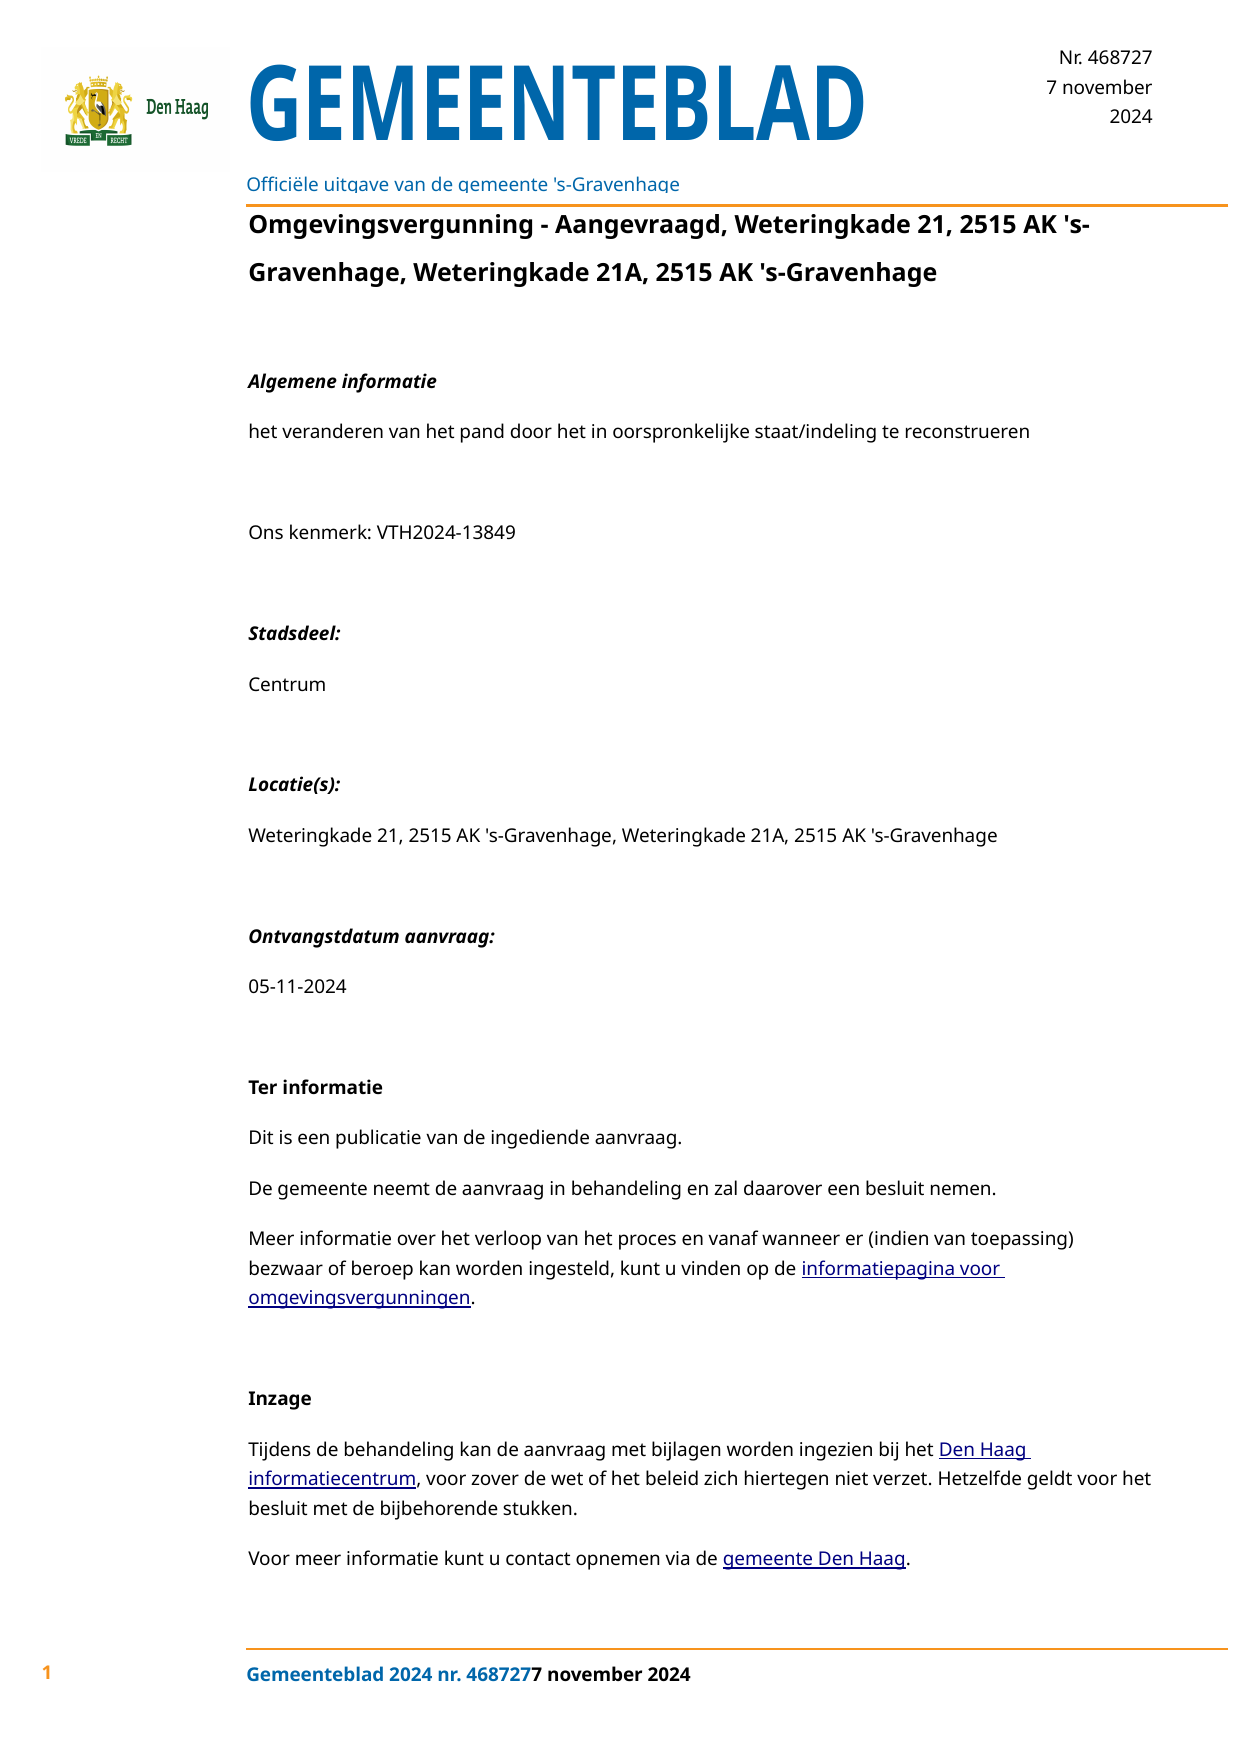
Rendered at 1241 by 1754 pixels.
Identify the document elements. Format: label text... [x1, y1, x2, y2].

text Weteringkade 21, 2515 AK 's-Gravenhage, Weteringkade 21A, 2515 AK 's-Gravenhage [248, 822, 1152, 848]
text Stadsdeel: [248, 620, 1152, 646]
text het veranderen van het pand door het in oorspronkelijke staat/indeling te reconstrueren [248, 419, 1152, 444]
text Ons kenmerk: VTH2024-13849 [248, 519, 1152, 545]
text 05-11-2024 [248, 973, 1152, 999]
text Algemene informatie [248, 368, 1152, 394]
picture [41, 47, 231, 172]
text Locatie(s): [248, 772, 1152, 797]
text Inzage [248, 1385, 1152, 1411]
text Dit is een publicatie van de ingediende aanvraag. [248, 1124, 1152, 1150]
text De gemeente neemt de aanvraag in behandeling en zal daarover een besluit nemen. [248, 1175, 1152, 1201]
text Ter informatie [248, 1074, 1152, 1100]
text Ontvangstdatum aanvraag: [248, 923, 1152, 949]
text Tijdens de behandeling kan de aanvraag met bijlagen worden ingezien bij het Den Haag informatiecentrum, voor zover de wet of het beleid zich hiertegen niet verzet. Hetzelfde geldt voor het besluit met de bijbehorende stukken. [248, 1436, 1152, 1521]
text Omgevingsvergunning - Aangevraagd, Weteringkade 21, 2515 AK 's-Gravenhage, Weteringkade 21A, 2515 AK 's-Gravenhage [248, 207, 1152, 288]
text Voor meer informatie kunt u contact opnemen via de gemeente Den Haag. [248, 1545, 1152, 1571]
text Meer informatie over het verloop van het proces en vanaf wanneer er (indien van toepassing) bezwaar of beroep kan worden ingesteld, kunt u vinden op de informatiepagina voor omgevingsvergunningen. [248, 1225, 1152, 1310]
text Centrum [248, 671, 1152, 697]
